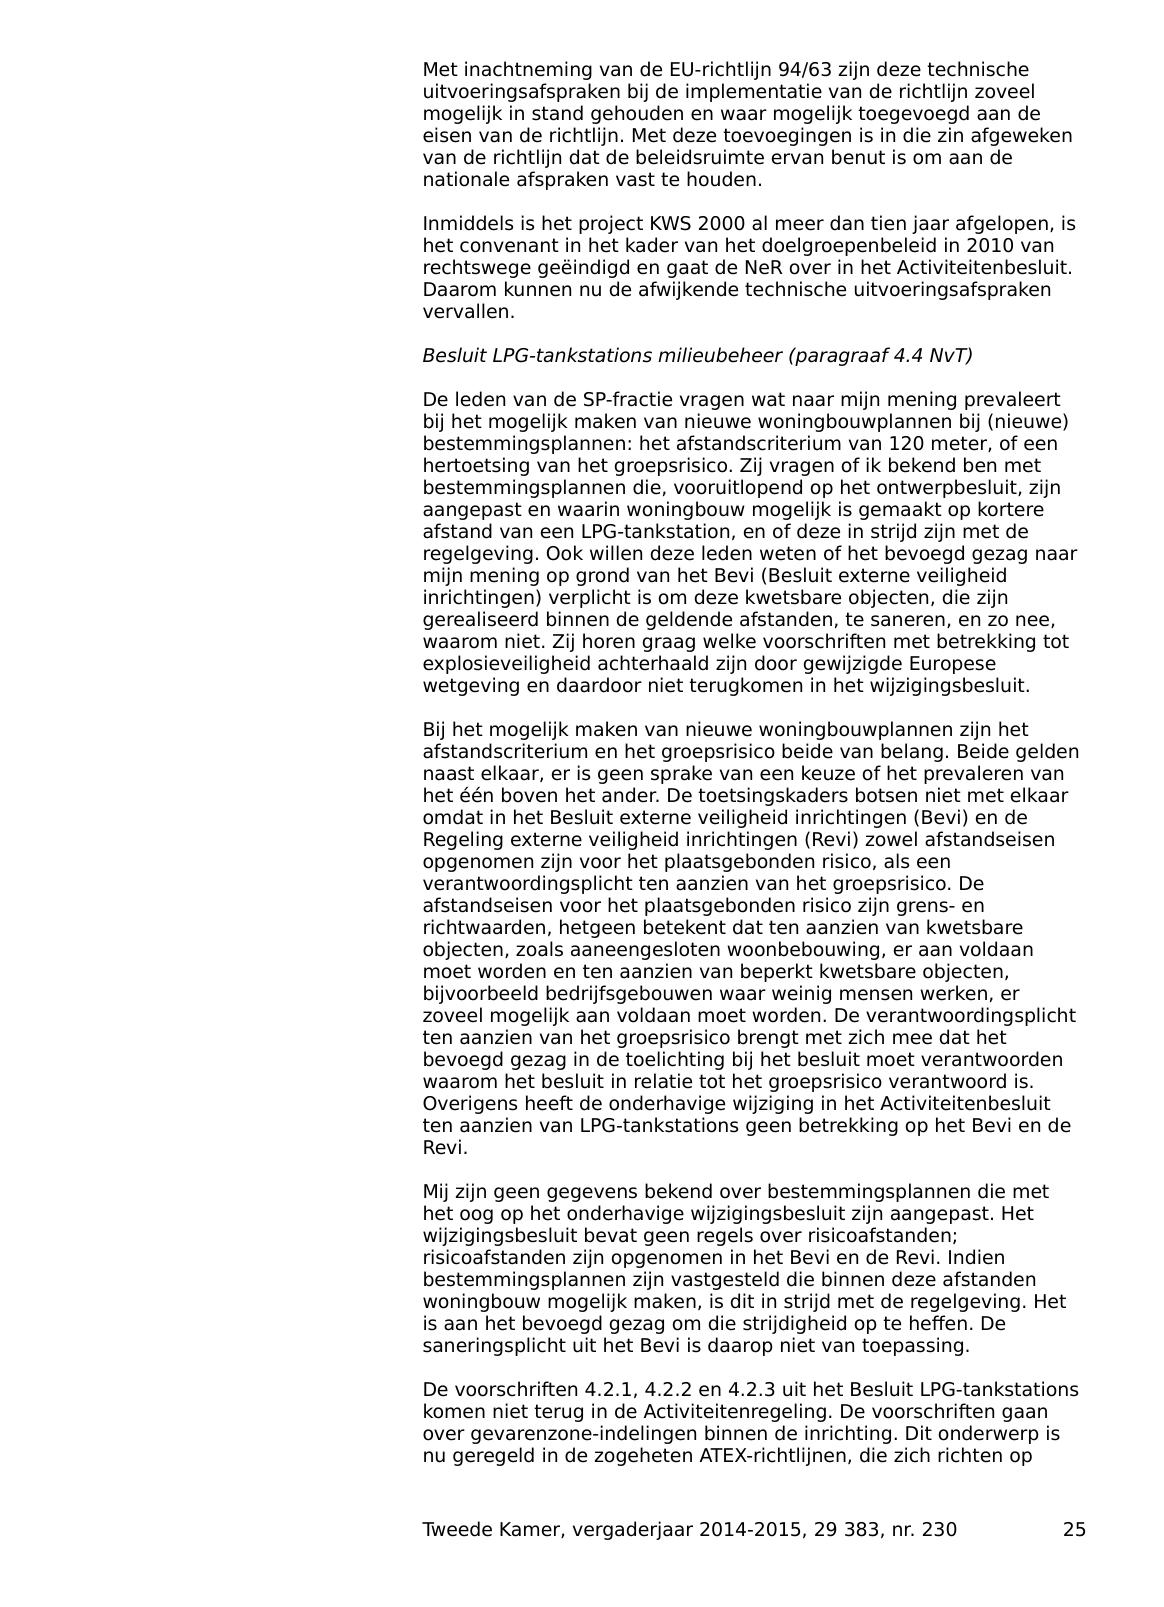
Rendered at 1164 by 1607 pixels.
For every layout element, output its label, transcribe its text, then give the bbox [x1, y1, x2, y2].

text Met inachtneming van de EU-richtlijn 94/63 zijn deze technische uitvoeringsafspraken bij de implementatie van de richtlijn zoveel mogelijk in stand gehouden en waar mogelijk toegevoegd aan de eisen van de richtlijn. Met deze toevoegingen is in die zin afgeweken van de richtlijn dat de beleidsruimte ervan benut is om aan de nationale afspraken vast te houden. [422, 59, 1087, 191]
text De leden van de SP-fractie vragen wat naar mijn mening prevaleert bij het mogelijk maken van nieuwe woningbouwplannen bij (nieuwe) bestemmingsplannen: het afstandscriterium van 120 meter, of een hertoetsing van het groepsrisico. Zij vragen of ik bekend ben met bestemmingsplannen die, vooruitlopend op het ontwerpbesluit, zijn aangepast en waarin woningbouw mogelijk is gemaakt op kortere afstand van een LPG-tankstation, en of deze in strijd zijn met de regelgeving. Ook willen deze leden weten of het bevoegd gezag naar mijn mening op grond van het Bevi (Besluit externe veiligheid inrichtingen) verplicht is om deze kwetsbare objecten, die zijn gerealiseerd binnen de geldende afstanden, te saneren, en zo nee, waarom niet. Zij horen graag welke voorschriften met betrekking tot explosieveiligheid achterhaald zijn door gewijzigde Europese wetgeving en daardoor niet terugkomen in het wijzigingsbesluit. [422, 389, 1087, 697]
text De voorschriften 4.2.1, 4.2.2 en 4.2.3 uit het Besluit LPG-tankstations komen niet terug in de Activiteitenregeling. De voorschriften gaan over gevarenzone-indelingen binnen de inrichting. Dit onderwerp is nu geregeld in de zogeheten ATEX-richtlijnen, die zich richten op [422, 1379, 1087, 1467]
subtitle Besluit LPG-tankstations milieubeheer (paragraaf 4.4 NvT) [422, 345, 1087, 367]
text Mij zijn geen gegevens bekend over bestemmingsplannen die met het oog op het onderhavige wijzigingsbesluit zijn aangepast. Het wijzigingsbesluit bevat geen regels over risicoafstanden; risicoafstanden zijn opgenomen in het Bevi en de Revi. Indien bestemmingsplannen zijn vastgesteld die binnen deze afstanden woningbouw mogelijk maken, is dit in strijd met de regelgeving. Het is aan het bevoegd gezag om die strijdigheid op te heffen. De saneringsplicht uit het Bevi is daarop niet van toepassing. [422, 1181, 1087, 1357]
text Inmiddels is het project KWS 2000 al meer dan tien jaar afgelopen, is het convenant in het kader van het doelgroepenbeleid in 2010 van rechtswege geëindigd en gaat de NeR over in het Activiteitenbesluit. Daarom kunnen nu de afwijkende technische uitvoeringsafspraken vervallen. [422, 213, 1087, 323]
text Bij het mogelijk maken van nieuwe woningbouwplannen zijn het afstandscriterium en het groepsrisico beide van belang. Beide gelden naast elkaar, er is geen sprake van een keuze of het prevaleren van het één boven het ander. De toetsingskaders botsen niet met elkaar omdat in het Besluit externe veiligheid inrichtingen (Bevi) en de Regeling externe veiligheid inrichtingen (Revi) zowel afstandseisen opgenomen zijn voor het plaatsgebonden risico, als een verantwoordingsplicht ten aanzien van het groepsrisico. De afstandseisen voor het plaatsgebonden risico zijn grens- en richtwaarden, hetgeen betekent dat ten aanzien van kwetsbare objecten, zoals aaneengesloten woonbebouwing, er aan voldaan moet worden en ten aanzien van beperkt kwetsbare objecten, bijvoorbeeld bedrijfsgebouwen waar weinig mensen werken, er zoveel mogelijk aan voldaan moet worden. De verantwoordingsplicht ten aanzien van het groepsrisico brengt met zich mee dat het bevoegd gezag in de toelichting bij het besluit moet verantwoorden waarom het besluit in relatie tot het groepsrisico verantwoord is. Overigens heeft de onderhavige wijziging in het Activiteitenbesluit ten aanzien van LPG-tankstations geen betrekking op het Bevi en de Revi. [422, 719, 1087, 1159]
